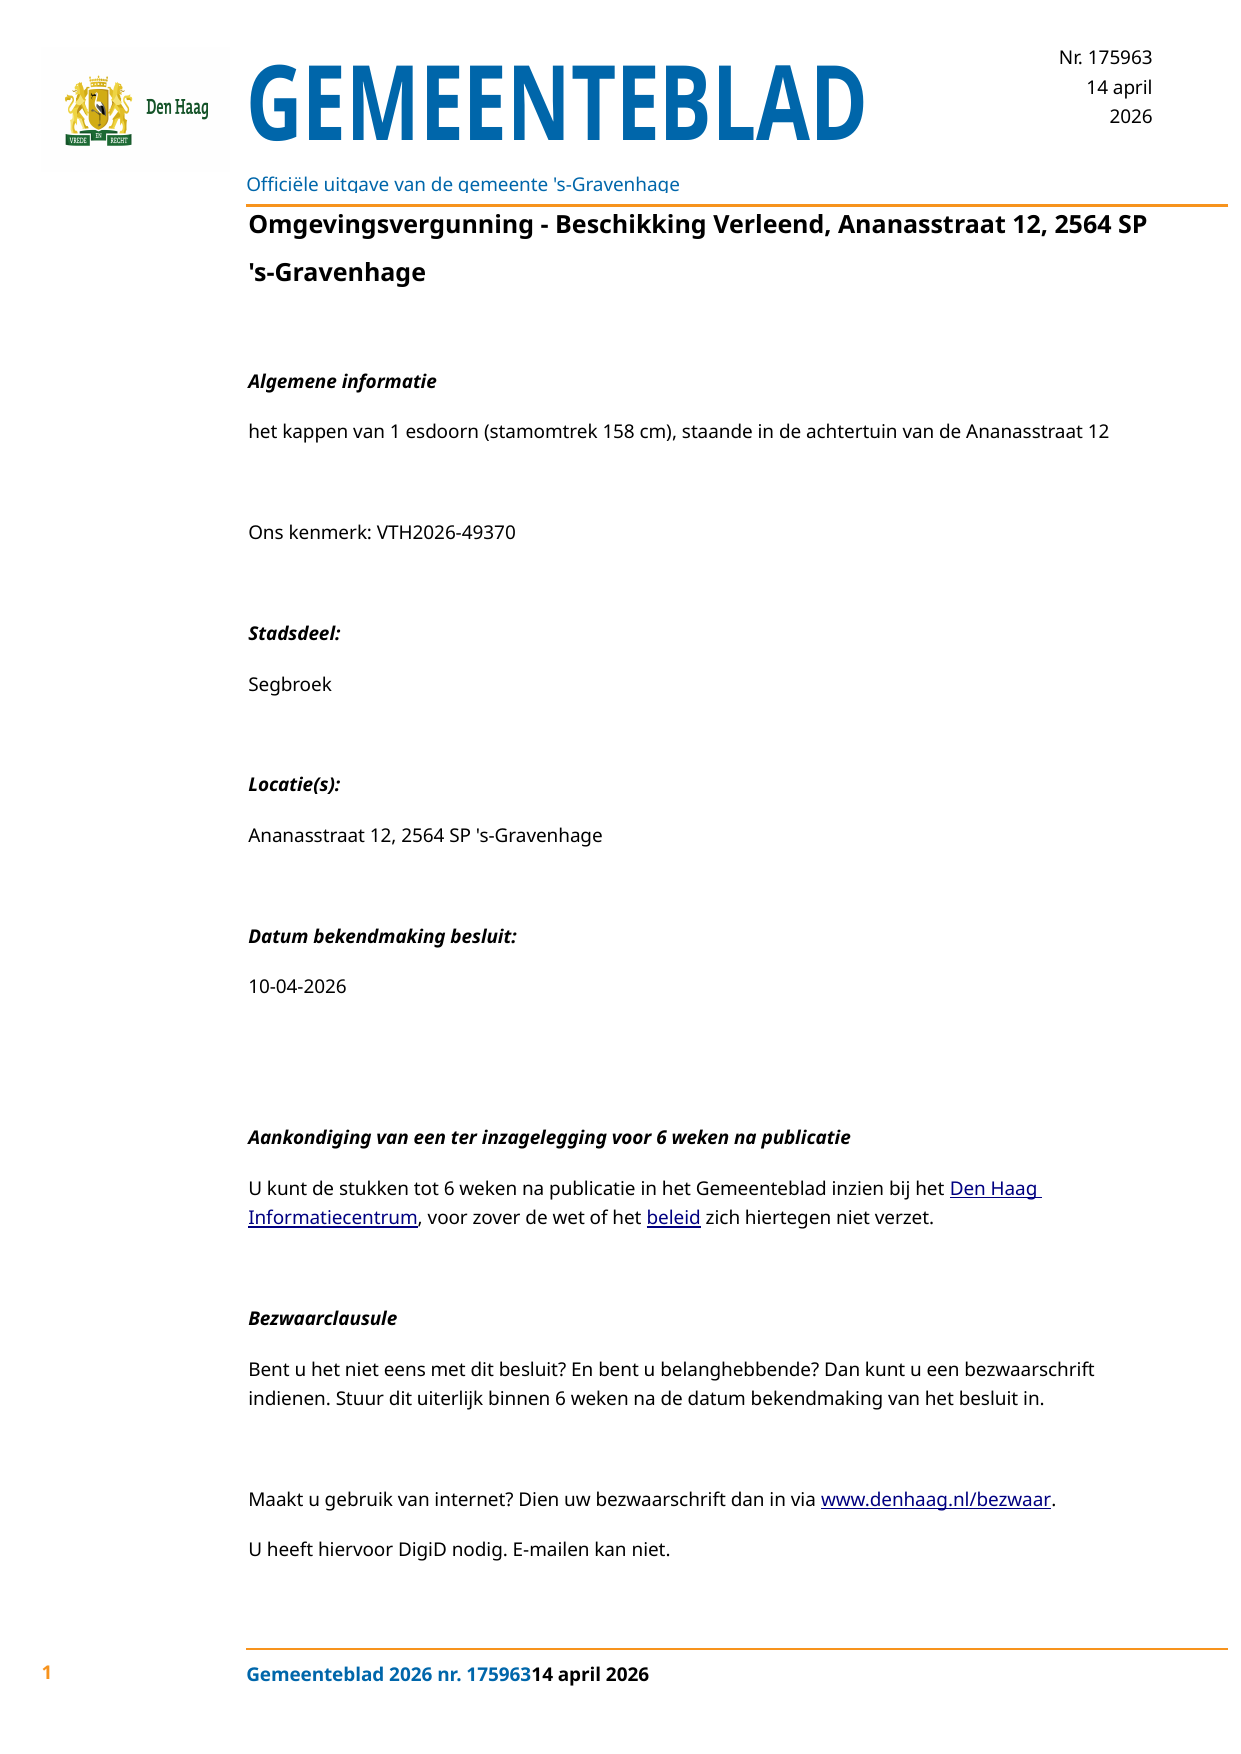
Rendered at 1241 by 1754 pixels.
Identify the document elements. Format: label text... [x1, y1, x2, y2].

text het kappen van 1 esdoorn (stamomtrek 158 cm), staande in de achtertuin van de Ananasstraat 12 [248, 419, 1152, 444]
text Aankondiging van een ter inzagelegging voor 6 weken na publicatie [248, 1124, 1152, 1150]
text Algemene informatie [248, 368, 1152, 394]
text Datum bekendmaking besluit: [248, 923, 1152, 949]
text Stadsdeel: [248, 620, 1152, 646]
text Bent u het niet eens met dit besluit? En bent u belanghebbende? Dan kunt u een bezwaarschrift indienen. Stuur dit uiterlijk binnen 6 weken na de datum bekendmaking van het besluit in. [248, 1356, 1152, 1411]
picture [41, 47, 231, 172]
text Segbroek [248, 671, 1152, 697]
text Omgevingsvergunning - Beschikking Verleend, Ananasstraat 12, 2564 SP 's-Gravenhage [248, 207, 1152, 288]
text Ananasstraat 12, 2564 SP 's-Gravenhage [248, 822, 1152, 848]
text Ons kenmerk: VTH2026-49370 [248, 519, 1152, 545]
text Locatie(s): [248, 772, 1152, 797]
text Bezwaarclausule [248, 1305, 1152, 1331]
text 10-04-2026 [248, 973, 1152, 999]
text U heeft hiervoor DigiD nodig. E-mailen kan niet. [248, 1537, 1152, 1562]
text Maakt u gebruik van internet? Dien uw bezwaarschrift dan in via www.denhaag.nl/bezwaar. [248, 1486, 1152, 1512]
text U kunt de stukken tot 6 weken na publicatie in het Gemeenteblad inzien bij het Den Haag Informatiecentrum, voor zover de wet of het beleid zich hiertegen niet verzet. [248, 1175, 1152, 1230]
